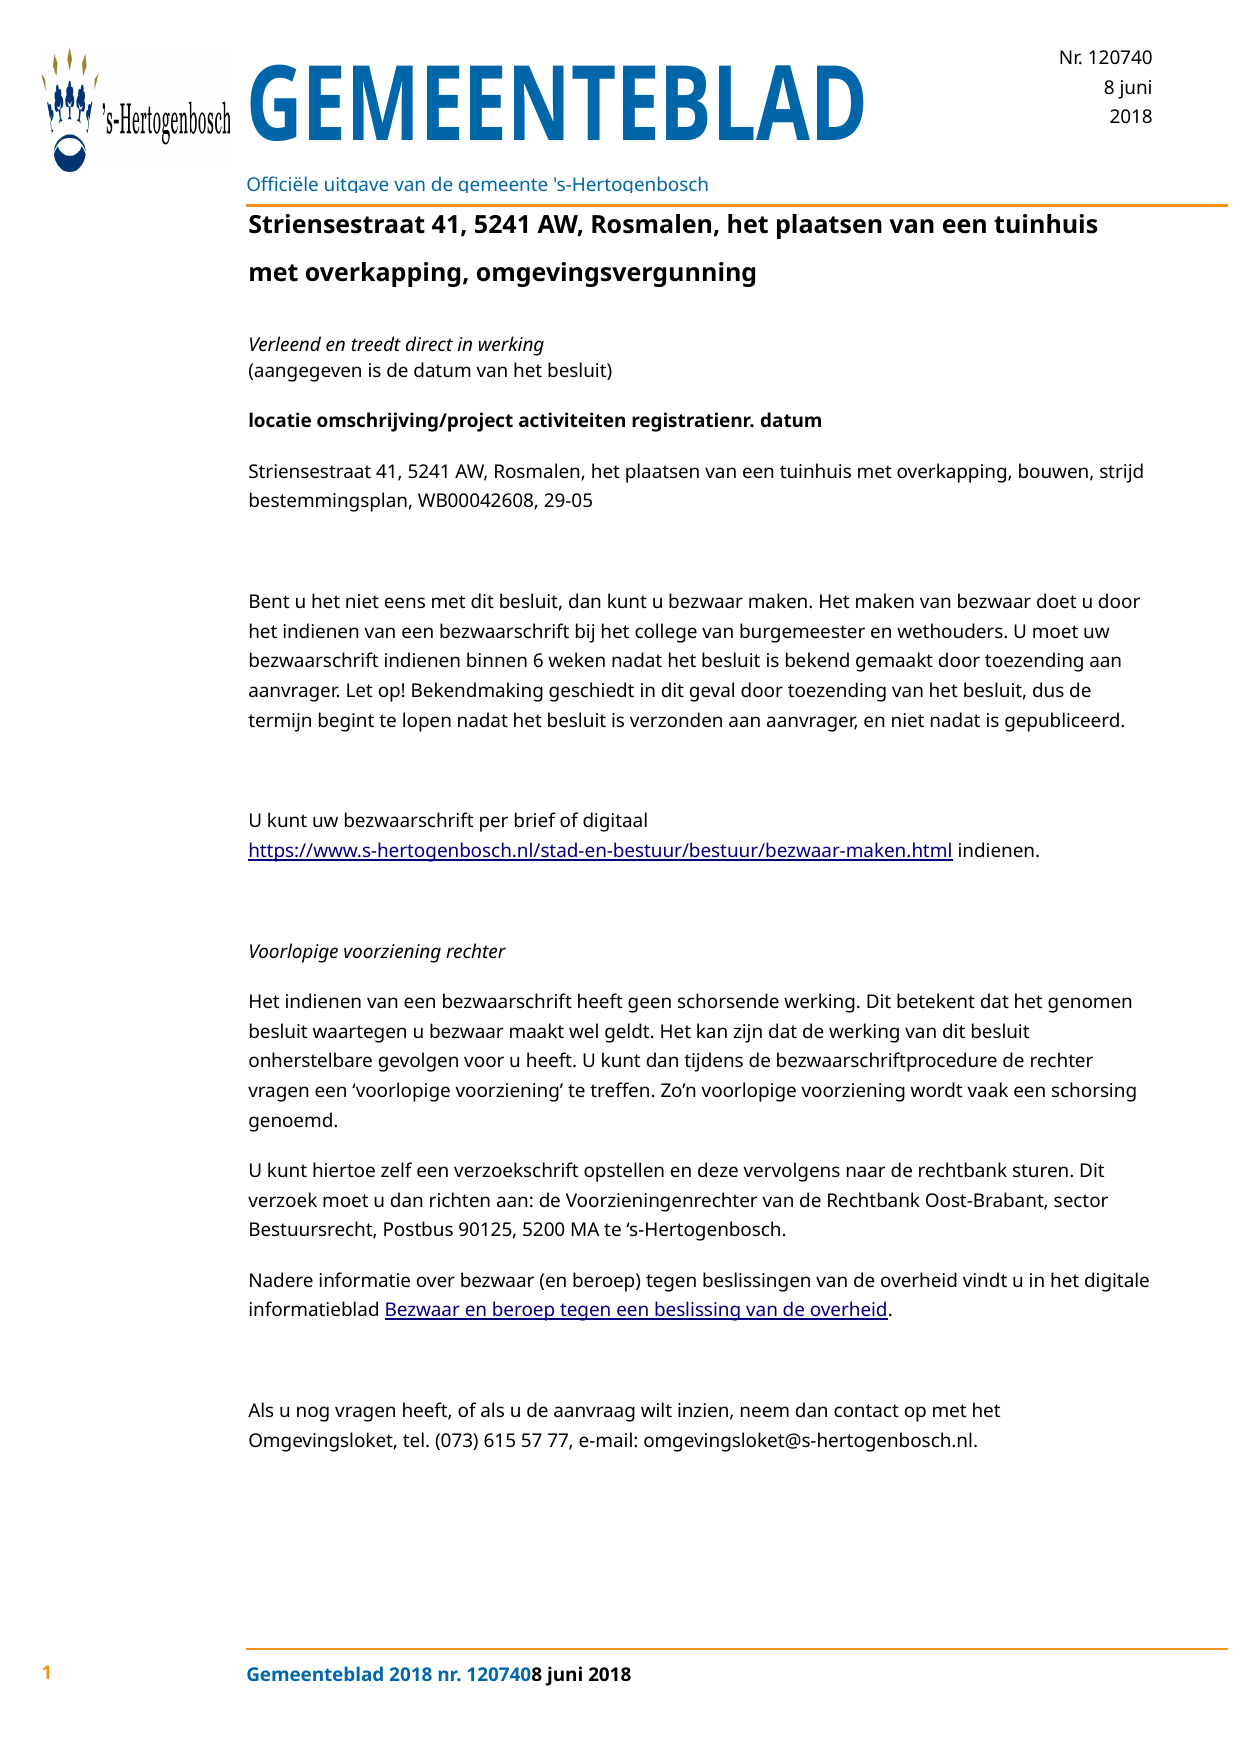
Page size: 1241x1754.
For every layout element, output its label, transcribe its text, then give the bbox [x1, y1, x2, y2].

text (aangegeven is de datum van het besluit) [248, 357, 1152, 383]
text U kunt uw bezwaarschrift per brief of digitaal https://www.s-hertogenbosch.nl/stad-en-bestuur/bestuur/bezwaar-maken.html indienen. [248, 808, 1152, 863]
text Voorlopige voorziening rechter [248, 938, 1152, 964]
text locatie omschrijving/project activiteiten registratienr. datum [248, 408, 1152, 433]
text Verleend en treedt direct in werking [248, 331, 1152, 357]
text Striensestraat 41, 5241 AW, Rosmalen, het plaatsen van een tuinhuis met overkapping, omgevingsvergunning [248, 207, 1152, 288]
picture [41, 47, 231, 172]
text Nadere informatie over bezwaar (en beroep) tegen beslissingen van de overheid vindt u in het digitale informatieblad Bezwaar en beroep tegen een beslissing van de overheid. [248, 1267, 1152, 1322]
text Als u nog vragen heeft, of als u de aanvraag wilt inzien, neem dan contact op met het Omgevingsloket, tel. (073) 615 57 77, e-mail: omgevingsloket@s-hertogenbosch.nl. [248, 1397, 1152, 1452]
text Het indienen van een bezwaarschrift heeft geen schorsende werking. Dit betekent dat het genomen besluit waartegen u bezwaar maakt wel geldt. Het kan zijn dat de werking van dit besluit onherstelbare gevolgen voor u heeft. U kunt dan tijdens de bezwaarschriftprocedure de rechter vragen een ‘voorlopige voorziening’ te treffen. Zo’n voorlopige voorziening wordt vaak een schorsing genoemd. [248, 988, 1152, 1132]
text U kunt hiertoe zelf een verzoekschrift opstellen en deze vervolgens naar de rechtbank sturen. Dit verzoek moet u dan richten aan: de Voorzieningenrechter van de Rechtbank Oost-Brabant, sector Bestuursrecht, Postbus 90125, 5200 MA te ‘s-Hertogenbosch. [248, 1157, 1152, 1242]
text Bent u het niet eens met dit besluit, dan kunt u bezwaar maken. Het maken van bezwaar doet u door het indienen van een bezwaarschrift bij het college van burgemeester en wethouders. U moet uw bezwaarschrift indienen binnen 6 weken nadat het besluit is bekend gemaakt door toezending aan aanvrager. Let op! Bekendmaking geschiedt in dit geval door toezending van het besluit, dus de termijn begint te lopen nadat het besluit is verzonden aan aanvrager, en niet nadat is gepubliceerd. [248, 588, 1152, 732]
text Striensestraat 41, 5241 AW, Rosmalen, het plaatsen van een tuinhuis met overkapping, bouwen, strijd bestemmingsplan, WB00042608, 29-05 [248, 458, 1152, 513]
